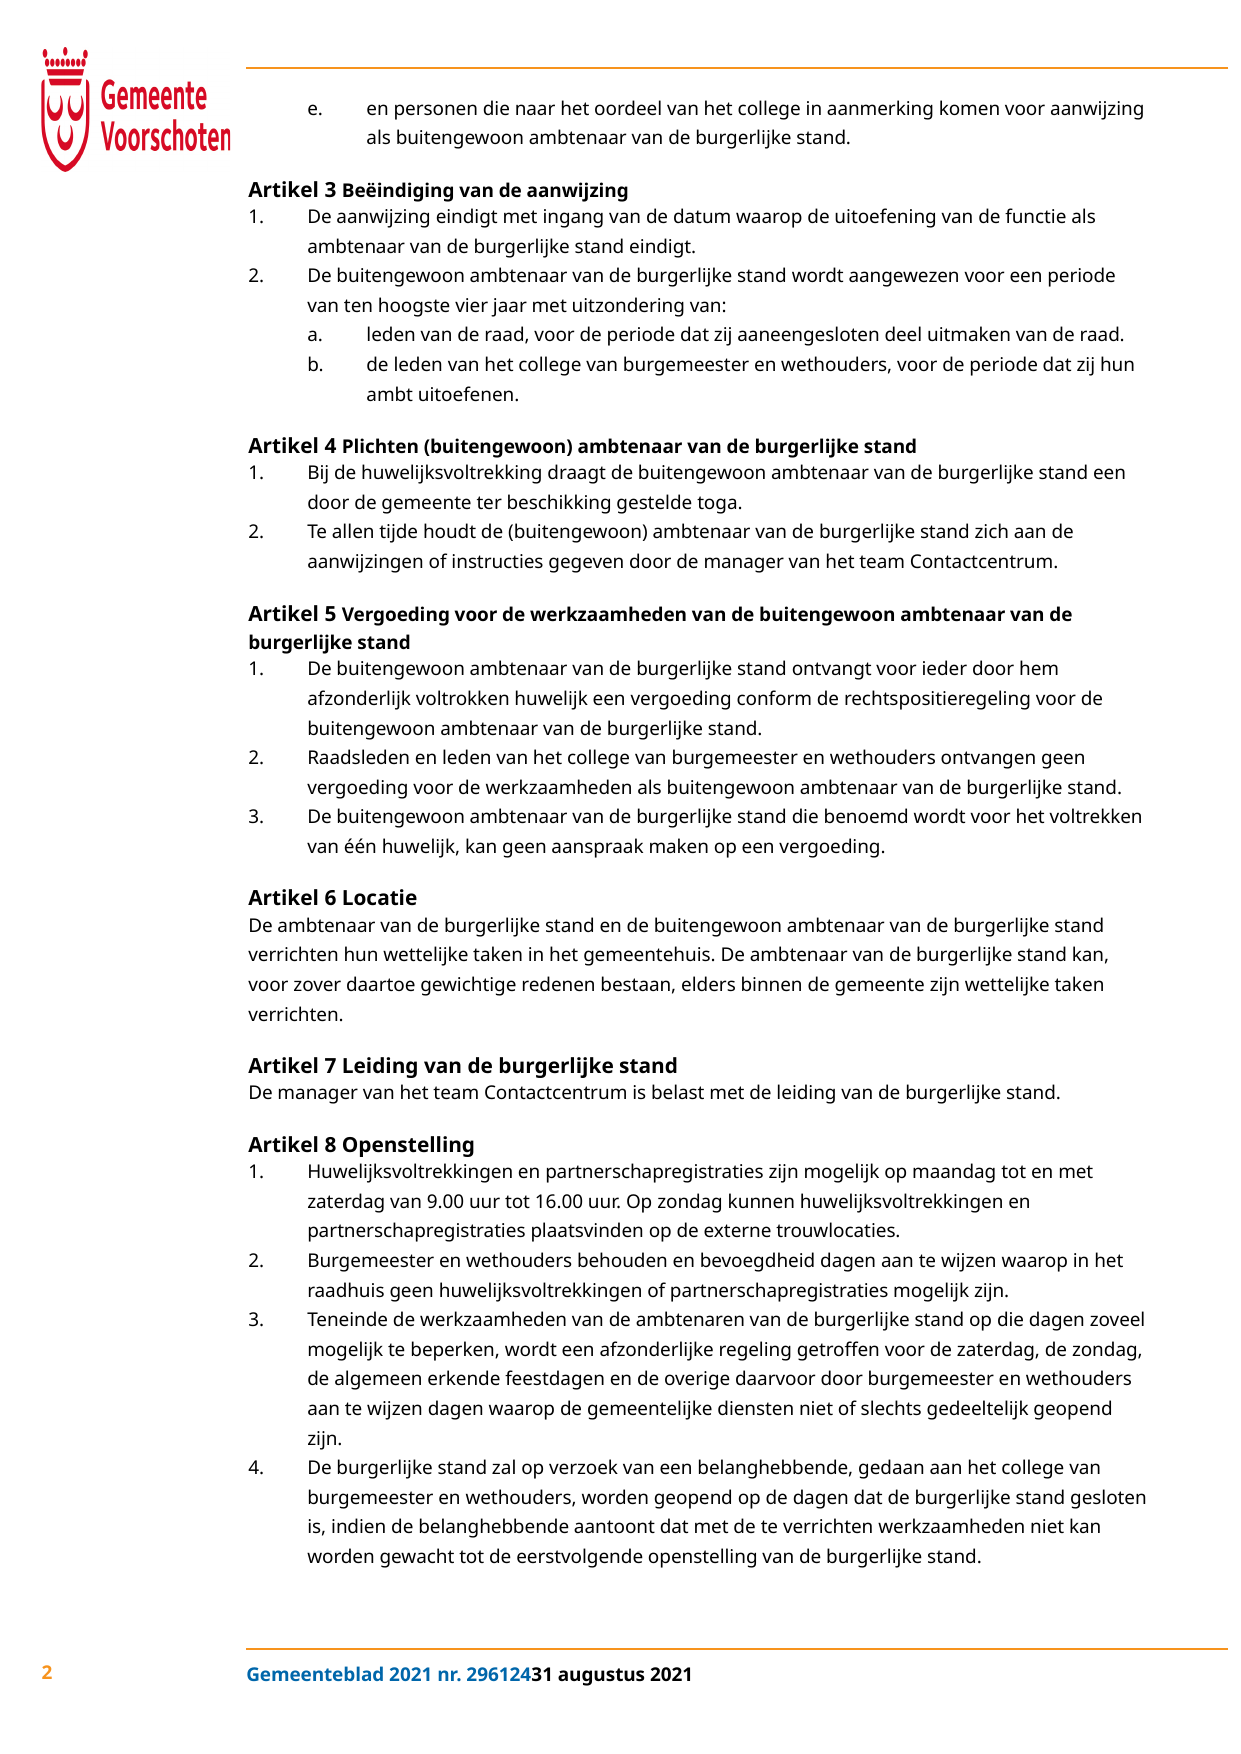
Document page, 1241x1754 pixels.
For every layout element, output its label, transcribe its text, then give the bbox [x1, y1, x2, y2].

list en personen die naar het oordeel van het college in aanmerking komen voor aanwijzing als buitengewoon ambtenaar van de burgerlijke stand. [307, 95, 1152, 150]
list Burgemeester en wethouders behouden en bevoegdheid dagen aan te wijzen waarop in het raadhuis geen huwelijksvoltrekkingen of partnerschapregistraties mogelijk zijn. [248, 1247, 1152, 1302]
list De burgerlijke stand zal op verzoek van een belanghebbende, gedaan aan het college van burgemeester en wethouders, worden geopend op de dagen dat de burgerlijke stand gesloten is, indien de belanghebbende aantoont dat met de te verrichten werkzaamheden niet kan worden gewacht tot de eerstvolgende openstelling van de burgerlijke stand. [248, 1454, 1152, 1569]
list Bij de huwelijksvoltrekking draagt de buitengewoon ambtenaar van de burgerlijke stand een door de gemeente ter beschikking gestelde toga. [248, 459, 1152, 515]
text Artikel 3 Beëindiging van de aanwijzing [248, 175, 1152, 203]
list de leden van het college van burgemeester en wethouders, voor de periode dat zij hun ambt uitoefenen. [307, 351, 1152, 406]
list leden van de raad, voor de periode dat zij aaneengesloten deel uitmaken van de raad. [307, 322, 1152, 347]
list Huwelijksvoltrekkingen en partnerschapregistraties zijn mogelijk op maandag tot en met zaterdag van 9.00 uur tot 16.00 uur. Op zondag kunnen huwelijksvoltrekkingen en partnerschapregistraties plaatsvinden op de externe trouwlocaties. [248, 1158, 1152, 1243]
list Te allen tijde houdt de (buitengewoon) ambtenaar van de burgerlijke stand zich aan de aanwijzingen of instructies gegeven door de manager van het team Contactcentrum. [248, 519, 1152, 574]
list De buitengewoon ambtenaar van de burgerlijke stand die benoemd wordt voor het voltrekken van één huwelijk, kan geen aanspraak maken op een vergoeding. [248, 803, 1152, 859]
list Teneinde de werkzaamheden van de ambtenaren van de burgerlijke stand op die dagen zoveel mogelijk te beperken, wordt een afzonderlijke regeling getroffen voor de zaterdag, de zondag, de algemeen erkende feestdagen en de overige daarvoor door burgemeester en wethouders aan te wijzen dagen waarop de gemeentelijke diensten niet of slechts gedeeltelijk geopend zijn. [248, 1306, 1152, 1450]
text Artikel 4 Plichten (buitengewoon) ambtenaar van de burgerlijke stand [248, 431, 1152, 459]
picture [41, 47, 231, 172]
list De buitengewoon ambtenaar van de burgerlijke stand wordt aangewezen voor een periode van ten hoogste vier jaar met uitzondering van: [248, 262, 1152, 318]
text De ambtenaar van de burgerlijke stand en de buitengewoon ambtenaar van de burgerlijke stand verrichten hun wettelijke taken in het gemeentehuis. De ambtenaar van de burgerlijke stand kan, voor zover daartoe gewichtige redenen bestaan, elders binnen de gemeente zijn wettelijke taken verrichten. [248, 912, 1152, 1026]
text Artikel 8 Openstelling [248, 1130, 1152, 1158]
text Artikel 6 Locatie [248, 883, 1152, 912]
list Raadsleden en leden van het college van burgemeester en wethouders ontvangen geen vergoeding voor de werkzaamheden als buitengewoon ambtenaar van de burgerlijke stand. [248, 744, 1152, 800]
list De aanwijzing eindigt met ingang van de datum waarop de uitoefening van de functie als ambtenaar van de burgerlijke stand eindigt. [248, 203, 1152, 258]
list De buitengewoon ambtenaar van de burgerlijke stand ontvangt voor ieder door hem afzonderlijk voltrokken huwelijk een vergoeding conform de rechtspositieregeling voor de buitengewoon ambtenaar van de burgerlijke stand. [248, 656, 1152, 741]
text Artikel 7 Leiding van de burgerlijke stand [248, 1051, 1152, 1079]
text De manager van het team Contactcentrum is belast met de leiding van de burgerlijke stand. [248, 1079, 1152, 1105]
text Artikel 5 Vergoeding voor de werkzaamheden van de buitengewoon ambtenaar van de burgerlijke stand [248, 599, 1152, 656]
